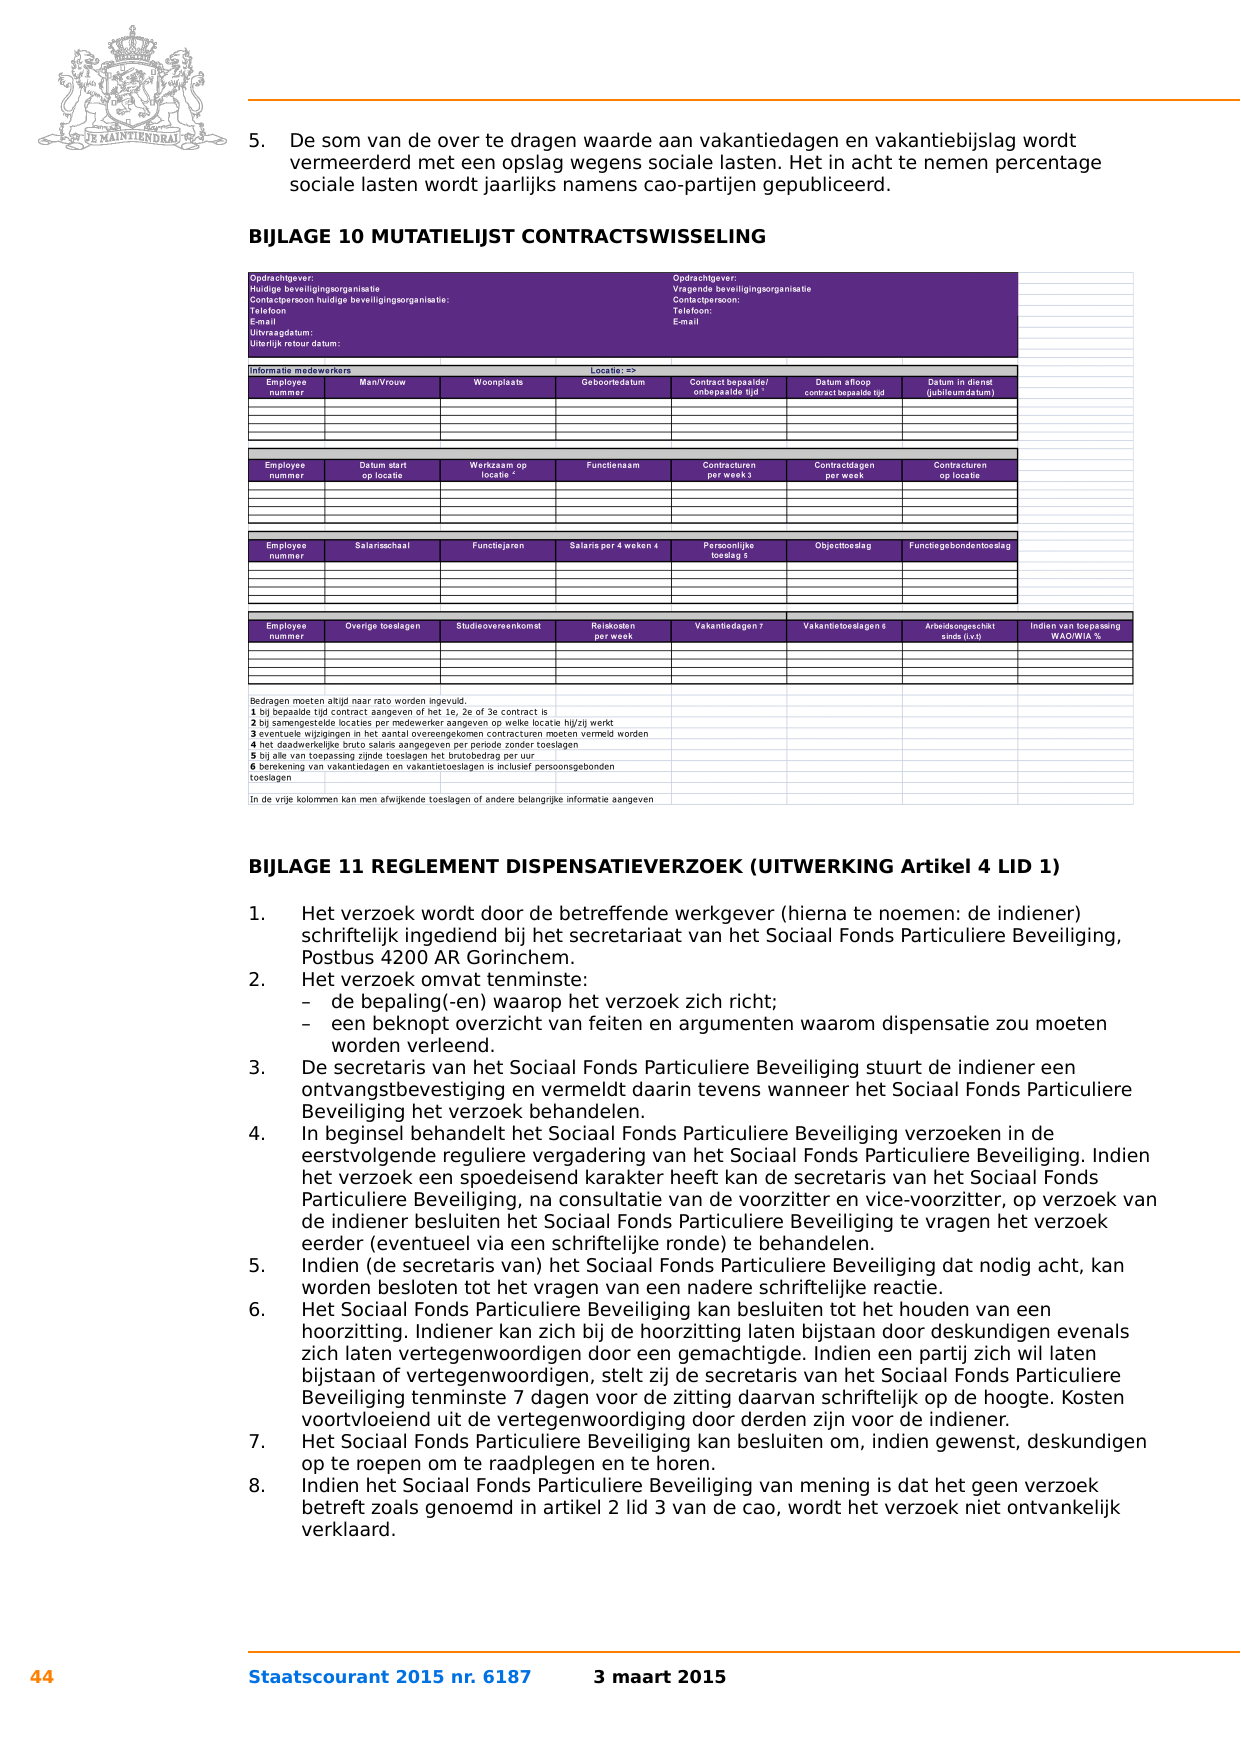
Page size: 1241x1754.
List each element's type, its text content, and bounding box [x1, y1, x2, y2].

picture [38, 25, 227, 150]
picture [248, 272, 1134, 805]
text 5. De som van de over te dragen waarde aan vakantiedagen en vakantiebijslag wordt vermeerderd met een opslag wegens sociale lasten. Het in acht te nemen percentage sociale lasten wordt jaarlijks namens cao-partijen gepubliceerd. [248, 130, 1163, 196]
subtitle BIJLAGE 11 REGLEMENT DISPENSATIEVERZOEK (UITWERKING Artikel 4 LID 1) [248, 856, 1163, 878]
text 1. Het verzoek wordt door de betreffende werkgever (hierna te noemen: de indiener) schriftelijk ingediend bij het secretariaat van het Sociaal Fonds Particuliere Beveiliging, Postbus 4200 AR Gorinchem. [248, 903, 1163, 969]
text 5. Indien (de secretaris van) het Sociaal Fonds Particuliere Beveiliging dat nodig acht, kan worden besloten tot het vragen van een nadere schriftelijke reactie. [248, 1255, 1163, 1299]
text 8. Indien het Sociaal Fonds Particuliere Beveiliging van mening is dat het geen verzoek betreft zoals genoemd in artikel 2 lid 3 van de cao, wordt het verzoek niet ontvankelijk verklaard. [248, 1475, 1163, 1541]
subtitle BIJLAGE 10 MUTATIELIJST CONTRACTSWISSELING [248, 226, 1163, 248]
text 7. Het Sociaal Fonds Particuliere Beveiliging kan besluiten om, indien gewenst, deskundigen op te roepen om te raadplegen en te horen. [248, 1431, 1163, 1475]
text – de bepaling(-en) waarop het verzoek zich richt; [301, 991, 1163, 1013]
text 6. Het Sociaal Fonds Particuliere Beveiliging kan besluiten tot het houden van een hoorzitting. Indiener kan zich bij de hoorzitting laten bijstaan door deskundigen evenals zich laten vertegenwoordigen door een gemachtigde. Indien een partij zich wil laten bijstaan of vertegenwoordigen, stelt zij de secretaris van het Sociaal Fonds Particuliere Beveiliging tenminste 7 dagen voor de zitting daarvan schriftelijk op de hoogte. Kosten voortvloeiend uit de vertegenwoordiging door derden zijn voor de indiener. [248, 1299, 1163, 1431]
text – een beknopt overzicht van feiten en argumenten waarom dispensatie zou moeten worden verleend. [301, 1013, 1163, 1057]
text 4. In beginsel behandelt het Sociaal Fonds Particuliere Beveiliging verzoeken in de eerstvolgende reguliere vergadering van het Sociaal Fonds Particuliere Beveiliging. Indien het verzoek een spoedeisend karakter heeft kan de secretaris van het Sociaal Fonds Particuliere Beveiliging, na consultatie van de voorzitter en vice-voorzitter, op verzoek van de indiener besluiten het Sociaal Fonds Particuliere Beveiliging te vragen het verzoek eerder (eventueel via een schriftelijke ronde) te behandelen. [248, 1123, 1163, 1255]
text 2. Het verzoek omvat tenminste: [248, 969, 1163, 991]
text 3. De secretaris van het Sociaal Fonds Particuliere Beveiliging stuurt de indiener een ontvangstbevestiging en vermeldt daarin tevens wanneer het Sociaal Fonds Particuliere Beveiliging het verzoek behandelen. [248, 1057, 1163, 1123]
